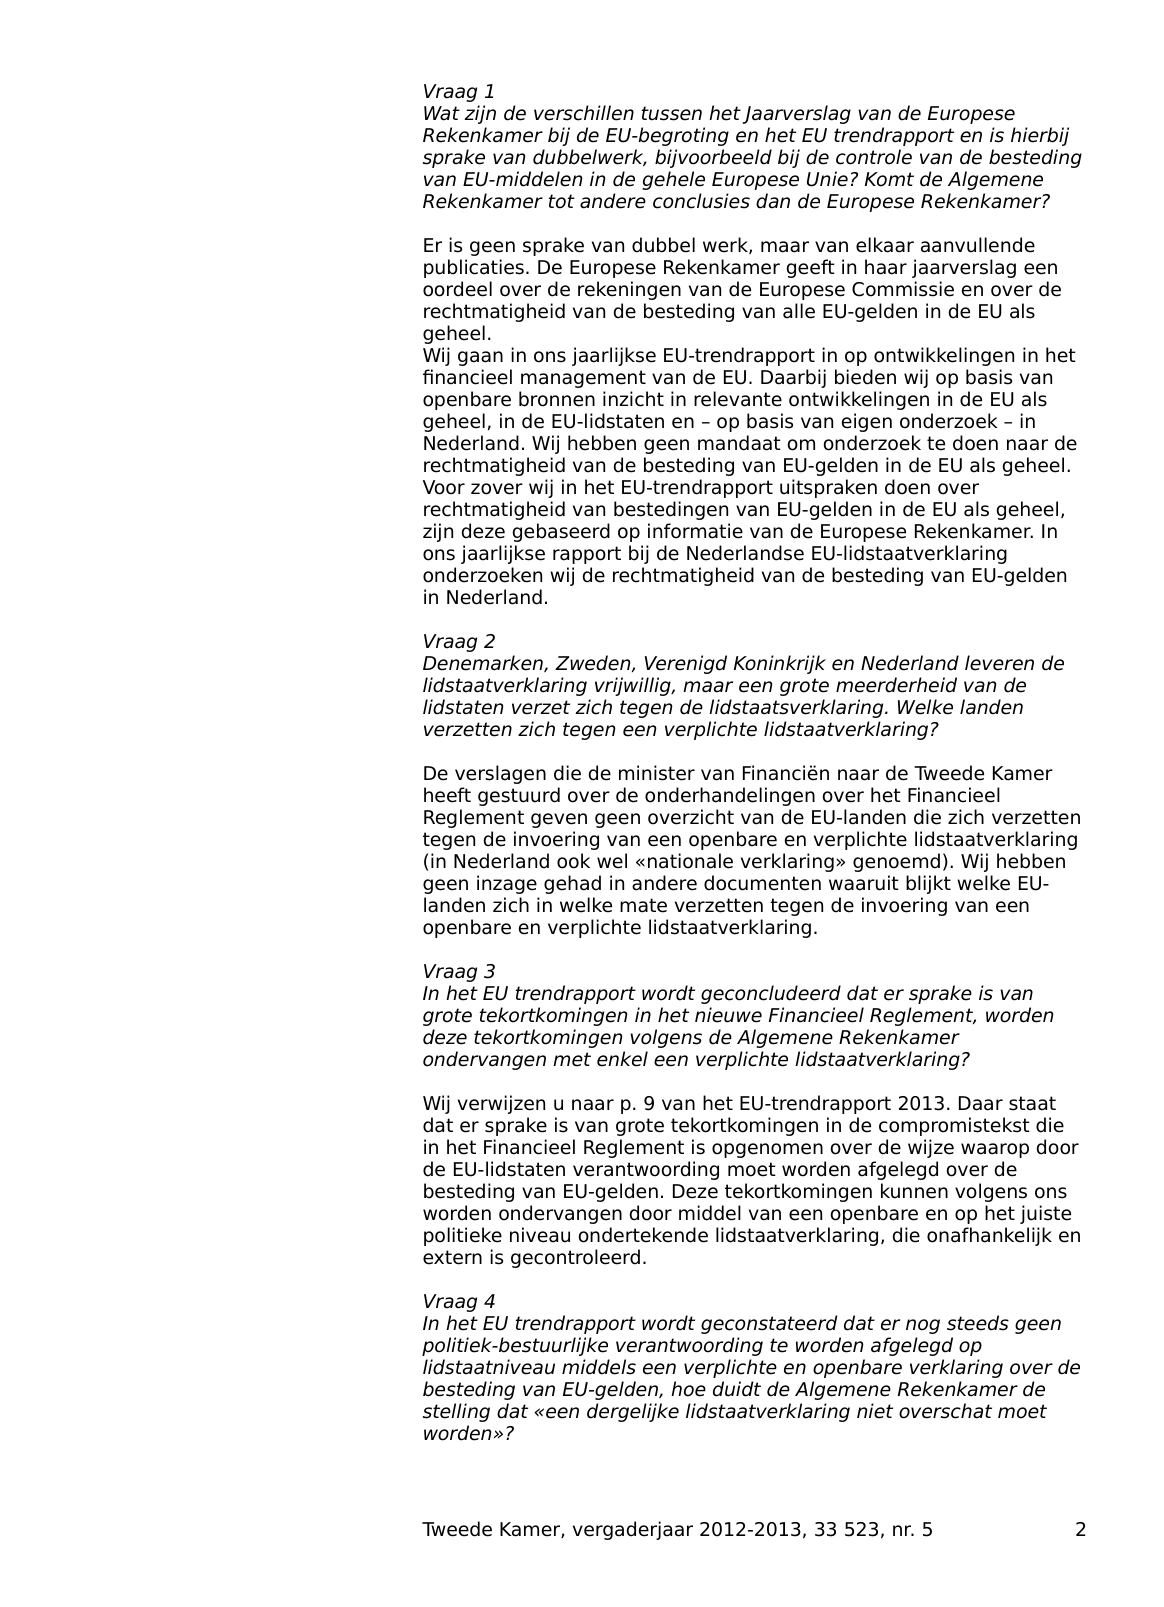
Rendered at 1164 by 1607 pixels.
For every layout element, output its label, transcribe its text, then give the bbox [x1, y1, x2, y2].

text Er is geen sprake van dubbel werk, maar van elkaar aanvullende publicaties. De Europese Rekenkamer geeft in haar jaarverslag een oordeel over de rekeningen van de Europese Commissie en over de rechtmatigheid van de besteding van alle EU-gelden in de EU als geheel. [422, 235, 1087, 345]
text Vraag 4 [422, 1291, 1087, 1313]
text Wij gaan in ons jaarlijkse EU-trendrapport in op ontwikkelingen in het financieel management van de EU. Daarbij bieden wij op basis van openbare bronnen inzicht in relevante ontwikkelingen in de EU als geheel, in de EU-lidstaten en – op basis van eigen onderzoek – in Nederland. Wij hebben geen mandaat om onderzoek te doen naar de rechtmatigheid van de besteding van EU-gelden in de EU als geheel. Voor zover wij in het EU-trendrapport uitspraken doen over rechtmatigheid van bestedingen van EU-gelden in de EU als geheel, zijn deze gebaseerd op informatie van de Europese Rekenkamer. In ons jaarlijkse rapport bij de Nederlandse EU-lidstaatverklaring onderzoeken wij de rechtmatigheid van de besteding van EU-gelden in Nederland. [422, 345, 1087, 609]
text In het EU trendrapport wordt geconcludeerd dat er sprake is van grote tekortkomingen in het nieuwe Financieel Reglement, worden deze tekortkomingen volgens de Algemene Rekenkamer ondervangen met enkel een verplichte lidstaatverklaring? [422, 983, 1087, 1071]
text In het EU trendrapport wordt geconstateerd dat er nog steeds geen politiek-bestuurlijke verantwoording te worden afgelegd op lidstaatniveau middels een verplichte en openbare verklaring over de besteding van EU-gelden, hoe duidt de Algemene Rekenkamer de stelling dat «een dergelijke lidstaatverklaring niet overschat moet worden»? [422, 1313, 1087, 1445]
text Wij verwijzen u naar p. 9 van het EU-trendrapport 2013. Daar staat dat er sprake is van grote tekortkomingen in de compromistekst die in het Financieel Reglement is opgenomen over de wijze waarop door de EU-lidstaten verantwoording moet worden afgelegd over de besteding van EU-gelden. Deze tekortkomingen kunnen volgens ons worden ondervangen door middel van een openbare en op het juiste politieke niveau ondertekende lidstaatverklaring, die onafhankelijk en extern is gecontroleerd. [422, 1093, 1087, 1269]
text Vraag 3 [422, 961, 1087, 983]
text Wat zijn de verschillen tussen het Jaarverslag van de Europese Rekenkamer bij de EU-begroting en het EU trendrapport en is hierbij sprake van dubbelwerk, bijvoorbeeld bij de controle van de besteding van EU-middelen in de gehele Europese Unie? Komt de Algemene Rekenkamer tot andere conclusies dan de Europese Rekenkamer? [422, 103, 1087, 213]
text De verslagen die de minister van Financiën naar de Tweede Kamer heeft gestuurd over de onderhandelingen over het Financieel Reglement geven geen overzicht van de EU-landen die zich verzetten tegen de invoering van een openbare en verplichte lidstaatverklaring (in Nederland ook wel «nationale verklaring» genoemd). Wij hebben geen inzage gehad in andere documenten waaruit blijkt welke EU-landen zich in welke mate verzetten tegen de invoering van een openbare en verplichte lidstaatverklaring. [422, 763, 1087, 939]
text Vraag 1 [422, 81, 1087, 103]
text Vraag 2 [422, 631, 1087, 653]
text Denemarken, Zweden, Verenigd Koninkrijk en Nederland leveren de lidstaatverklaring vrijwillig, maar een grote meerderheid van de lidstaten verzet zich tegen de lidstaatsverklaring. Welke landen verzetten zich tegen een verplichte lidstaatverklaring? [422, 653, 1087, 741]
